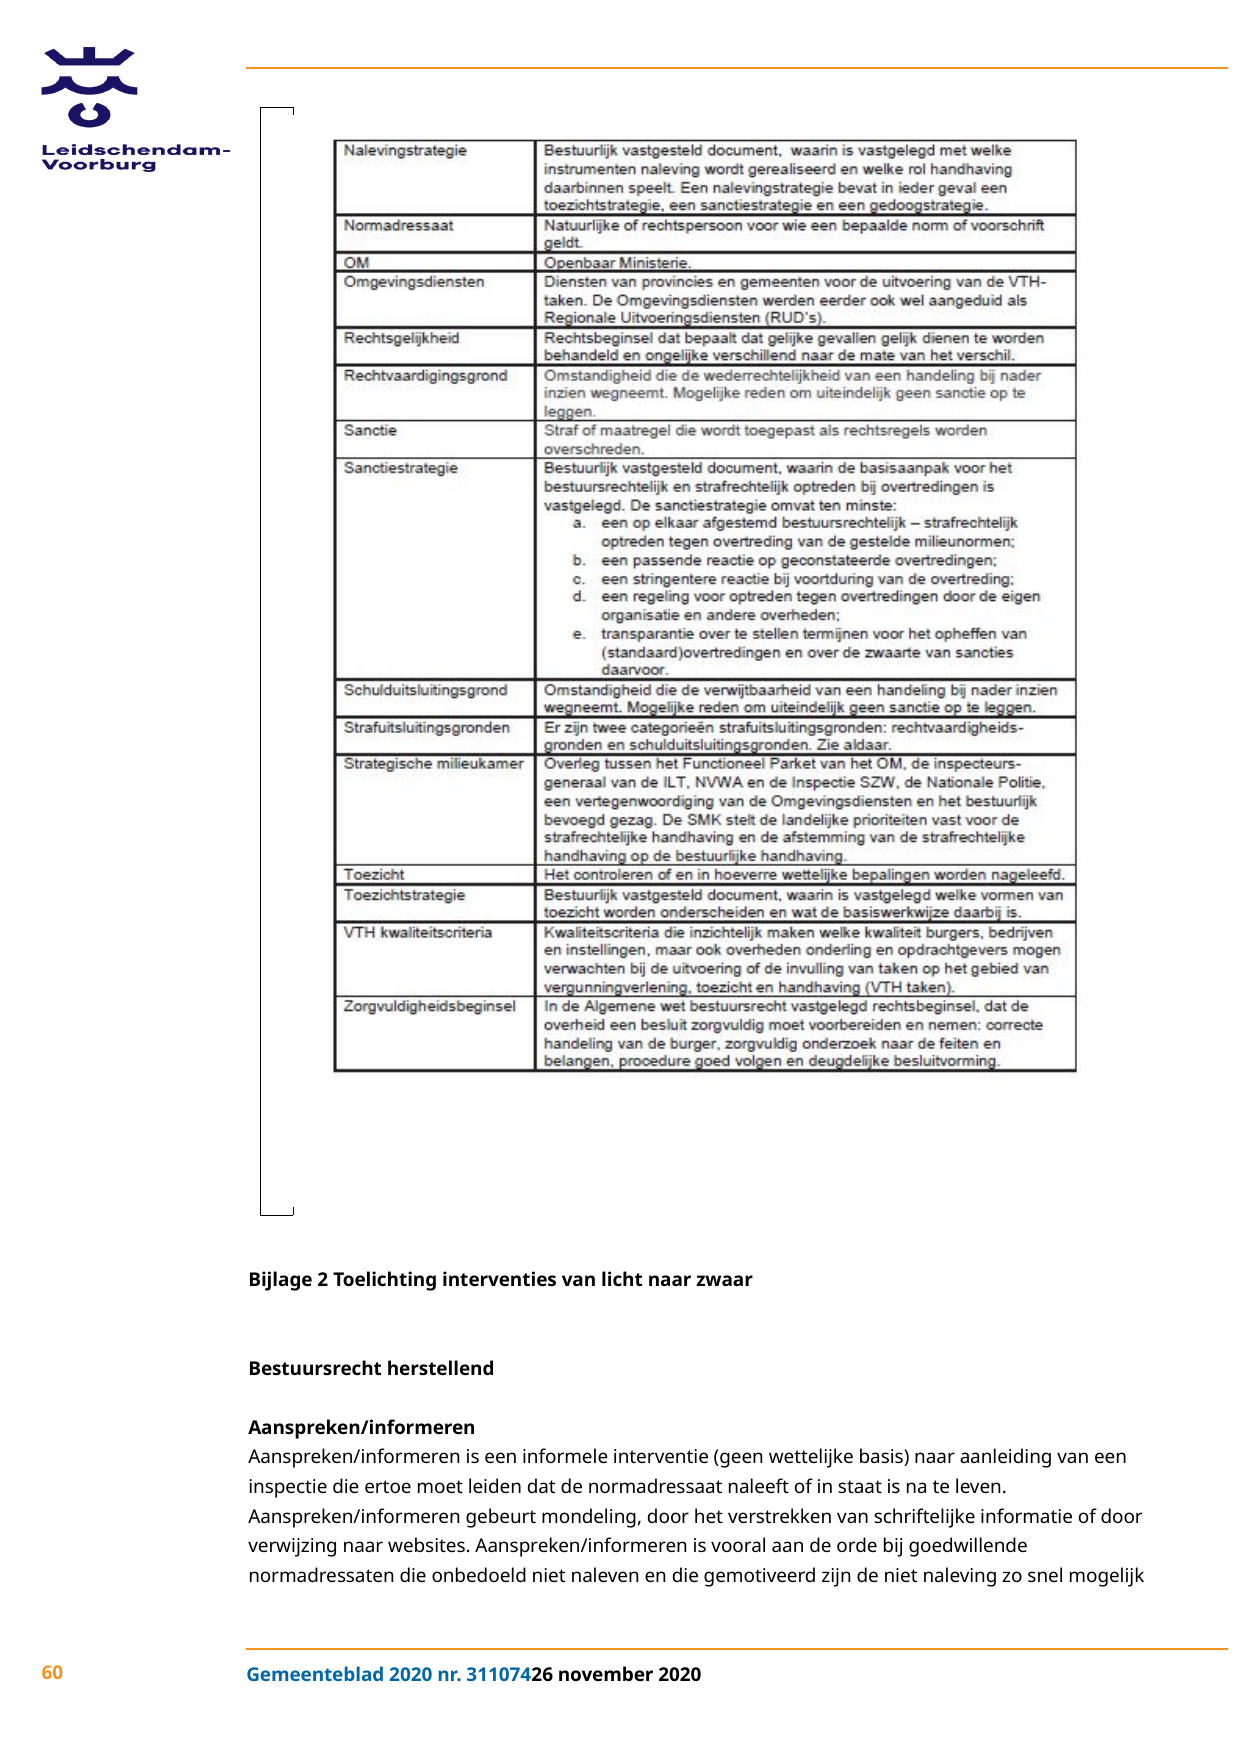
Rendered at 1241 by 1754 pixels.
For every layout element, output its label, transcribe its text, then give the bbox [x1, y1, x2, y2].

text Aanspreken/informeren is een informele interventie (geen wettelijke basis) naar aanleiding van een inspectie die ertoe moet leiden dat de normadressaat naleeft of in staat is na te leven. Aanspreken/informeren gebeurt mondeling, door het verstrekken van schriftelijke informatie of door verwijzing naar websites. Aanspreken/informeren is vooral aan de orde bij goedwillende normadressaten die onbedoeld niet naleven en die gemotiveerd zijn de niet naleving zo snel mogelijk [248, 1444, 1152, 1588]
picture [268, 115, 1149, 1207]
text Bijlage 2 Toelichting interventies van licht naar zwaar [248, 1266, 1152, 1292]
text Aanspreken/informeren [248, 1414, 1152, 1440]
text Bestuursrecht herstellend [248, 1355, 1152, 1381]
picture [41, 47, 231, 172]
